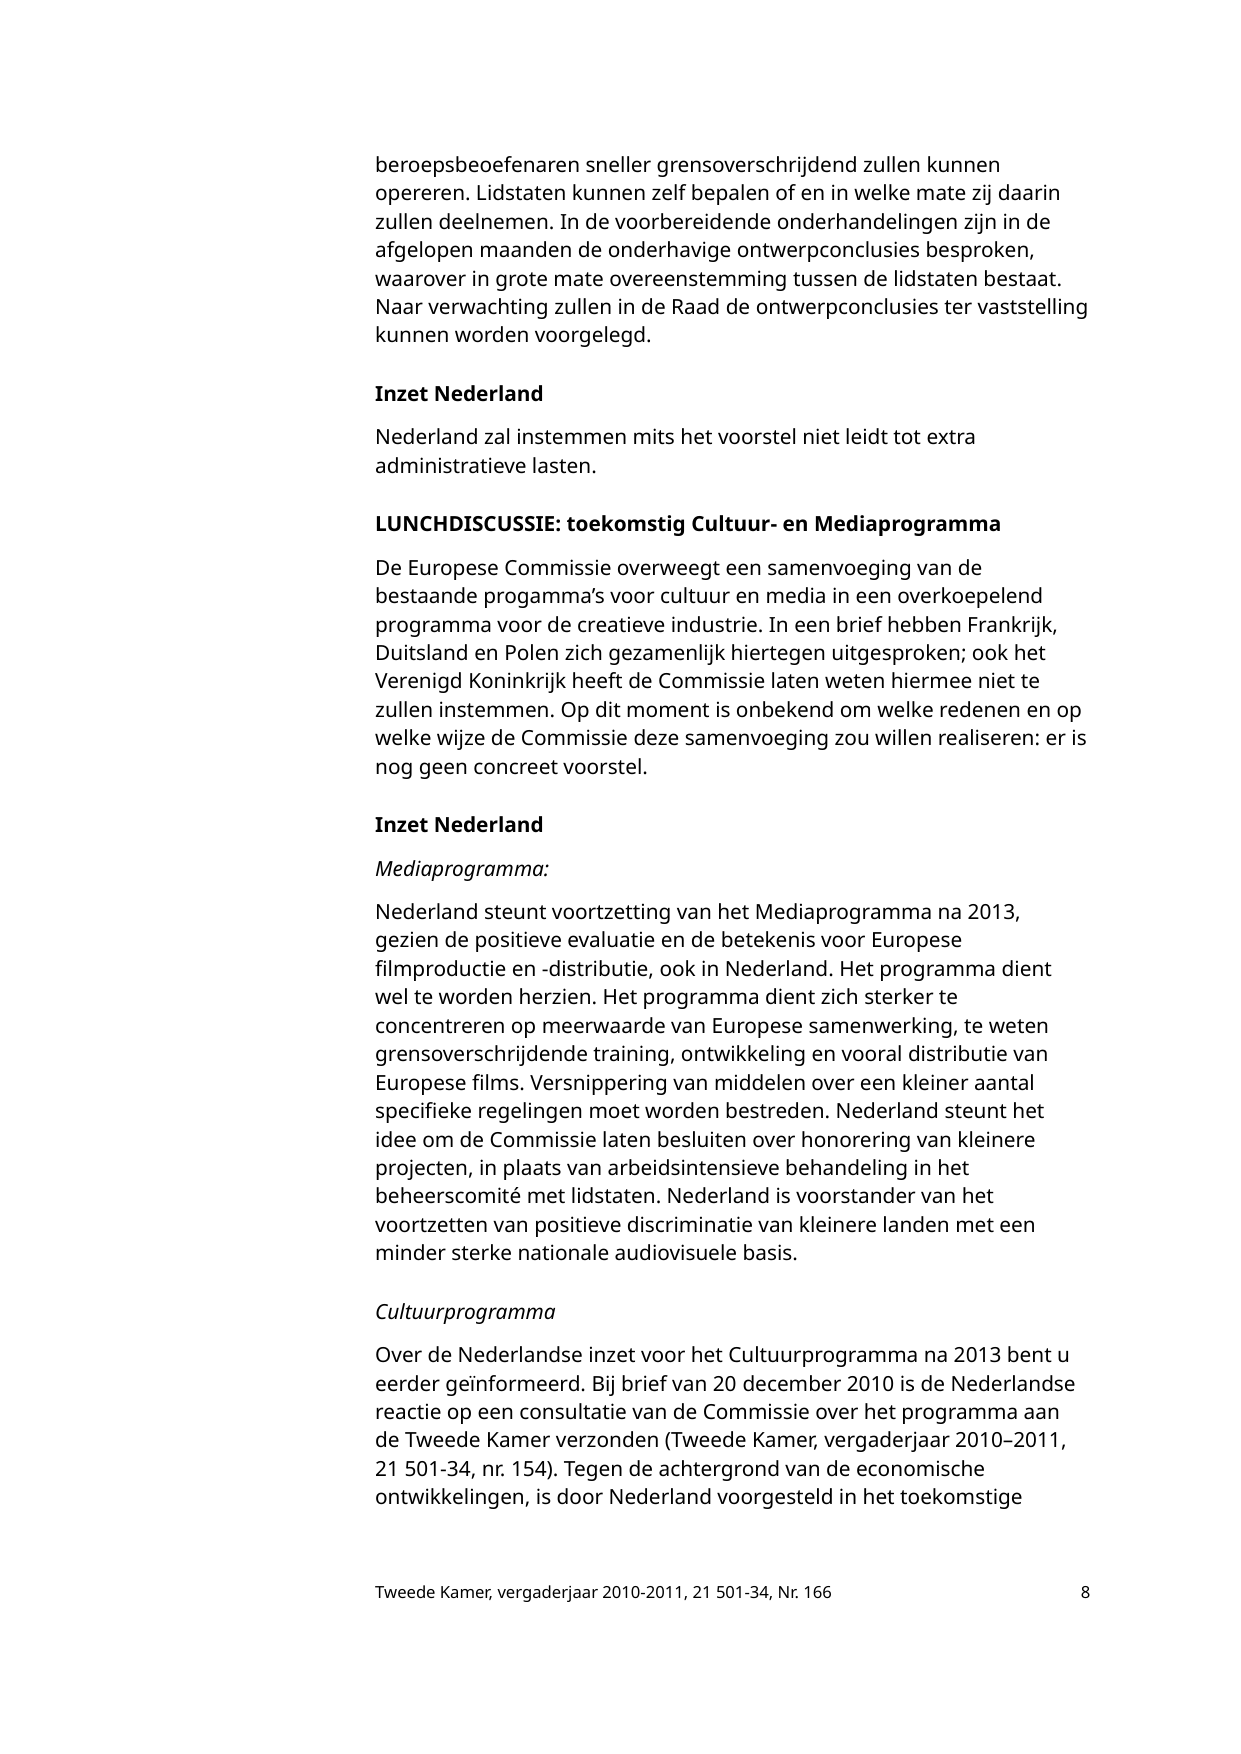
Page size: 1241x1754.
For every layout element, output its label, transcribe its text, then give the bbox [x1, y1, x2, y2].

text Nederland steunt voortzetting van het Mediaprogramma na 2013, gezien de positieve evaluatie en de betekenis voor Europese filmproductie en -distributie, ook in Nederland. Het programma dient wel te worden herzien. Het programma dient zich sterker te concentreren op meerwaarde van Europese samenwerking, te weten grensoverschrijdende training, ontwikkeling en vooral distributie van Europese films. Versnippering van middelen over een kleiner aantal specifieke regelingen moet worden bestreden. Nederland steunt het idee om de Commissie laten besluiten over honorering van kleinere projecten, in plaats van arbeidsintensieve behandeling in het beheerscomité met lidstaten. Nederland is voorstander van het voortzetten van positieve discriminatie van kleinere landen met een minder sterke nationale audiovisuele basis. [375, 897, 1090, 1267]
text Mediaprogramma: [375, 854, 1090, 882]
text LUNCHDISCUSSIE: toekomstig Cultuur- en Mediaprogramma [375, 509, 1090, 538]
text Nederland zal instemmen mits het voorstel niet leidt tot extra administratieve lasten. [375, 422, 1090, 479]
text De Europese Commissie overweegt een samenvoeging van de bestaande progamma’s voor cultuur en media in een overkoepelend programma voor de creatieve industrie. In een brief hebben Frankrijk, Duitsland en Polen zich gezamenlijk hiertegen uitgesproken; ook het Verenigd Koninkrijk heeft de Commissie laten weten hiermee niet te zullen instemmen. Op dit moment is onbekend om welke redenen en op welke wijze de Commissie deze samenvoeging zou willen realiseren: er is nog geen concreet voorstel. [375, 553, 1090, 780]
text Inzet Nederland [375, 810, 1090, 839]
text Cultuurprogramma [375, 1297, 1090, 1325]
text beroepsbeoefenaren sneller grensoverschrijdend zullen kunnen opereren. Lidstaten kunnen zelf bepalen of en in welke mate zij daarin zullen deelnemen. In de voorbereidende onderhandelingen zijn in de afgelopen maanden de onderhavige ontwerpconclusies besproken, waarover in grote mate overeenstemming tussen de lidstaten bestaat. Naar verwachting zullen in de Raad de ontwerpconclusies ter vaststelling kunnen worden voorgelegd. [375, 150, 1090, 349]
text Inzet Nederland [375, 379, 1090, 407]
text Over de Nederlandse inzet voor het Cultuurprogramma na 2013 bent u eerder geïnformeerd. Bij brief van 20 december 2010 is de Nederlandse reactie op een consultatie van de Commissie over het programma aan de Tweede Kamer verzonden (Tweede Kamer, vergaderjaar 2010–2011, 21 501-34, nr. 154). Tegen de achtergrond van de economische ontwikkelingen, is door Nederland voorgesteld in het toekomstige [375, 1340, 1090, 1511]
